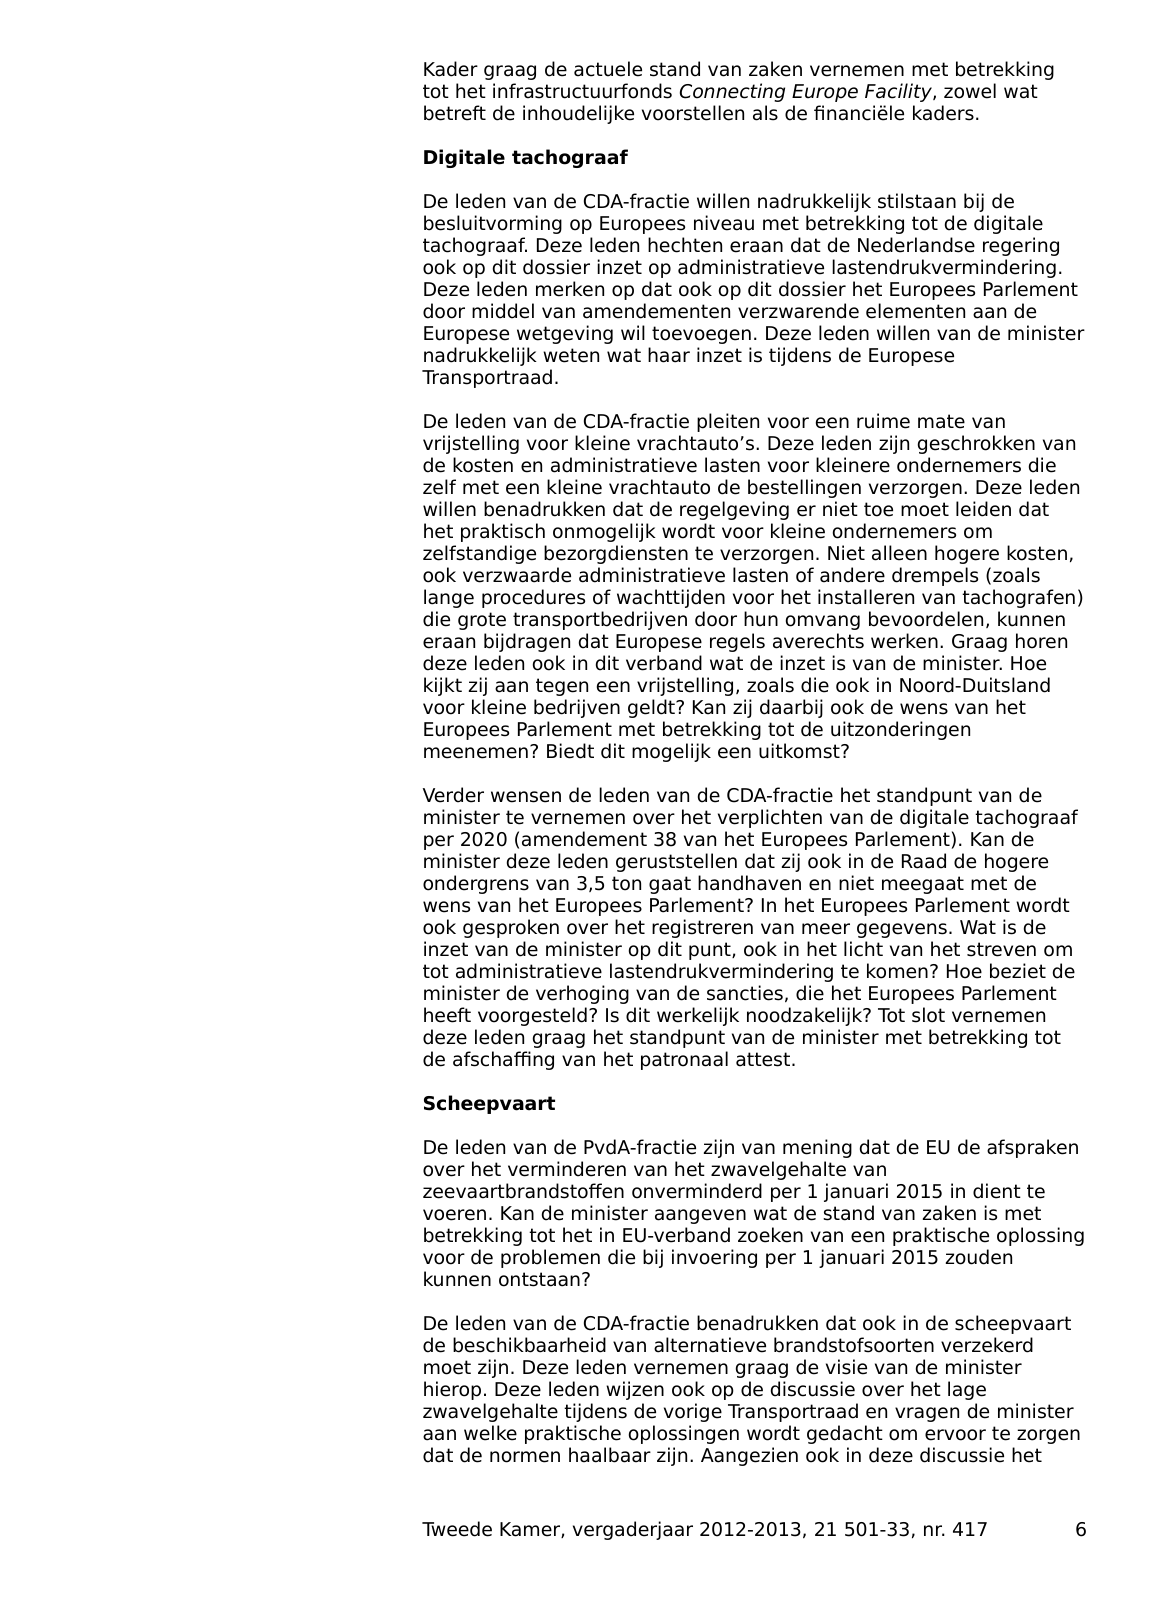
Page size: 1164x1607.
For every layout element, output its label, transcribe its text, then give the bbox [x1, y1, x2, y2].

text Kader graag de actuele stand van zaken vernemen met betrekking tot het infrastructuurfonds Connecting Europe Facility, zowel wat betreft de inhoudelijke voorstellen als de financiële kaders. [422, 59, 1087, 125]
subtitle Scheepvaart [422, 1093, 1087, 1115]
text De leden van de CDA-fractie willen nadrukkelijk stilstaan bij de besluitvorming op Europees niveau met betrekking tot de digitale tachograaf. Deze leden hechten eraan dat de Nederlandse regering ook op dit dossier inzet op administratieve lastendrukvermindering. Deze leden merken op dat ook op dit dossier het Europees Parlement door middel van amendementen verzwarende elementen aan de Europese wetgeving wil toevoegen. Deze leden willen van de minister nadrukkelijk weten wat haar inzet is tijdens de Europese Transportraad. [422, 191, 1087, 389]
text De leden van de CDA-fractie benadrukken dat ook in de scheepvaart de beschikbaarheid van alternatieve brandstofsoorten verzekerd moet zijn. Deze leden vernemen graag de visie van de minister hierop. Deze leden wijzen ook op de discussie over het lage zwavelgehalte tijdens de vorige Transportraad en vragen de minister aan welke praktische oplossingen wordt gedacht om ervoor te zorgen dat de normen haalbaar zijn. Aangezien ook in deze discussie het [422, 1313, 1087, 1467]
text Verder wensen de leden van de CDA-fractie het standpunt van de minister te vernemen over het verplichten van de digitale tachograaf per 2020 (amendement 38 van het Europees Parlement). Kan de minister deze leden geruststellen dat zij ook in de Raad de hogere ondergrens van 3,5 ton gaat handhaven en niet meegaat met de wens van het Europees Parlement? In het Europees Parlement wordt ook gesproken over het registreren van meer gegevens. Wat is de inzet van de minister op dit punt, ook in het licht van het streven om tot administratieve lastendrukvermindering te komen? Hoe beziet de minister de verhoging van de sancties, die het Europees Parlement heeft voorgesteld? Is dit werkelijk noodzakelijk? Tot slot vernemen deze leden graag het standpunt van de minister met betrekking tot de afschaffing van het patronaal attest. [422, 785, 1087, 1071]
text De leden van de CDA-fractie pleiten voor een ruime mate van vrijstelling voor kleine vrachtauto’s. Deze leden zijn geschrokken van de kosten en administratieve lasten voor kleinere ondernemers die zelf met een kleine vrachtauto de bestellingen verzorgen. Deze leden willen benadrukken dat de regelgeving er niet toe moet leiden dat het praktisch onmogelijk wordt voor kleine ondernemers om zelfstandige bezorgdiensten te verzorgen. Niet alleen hogere kosten, ook verzwaarde administratieve lasten of andere drempels (zoals lange procedures of wachttijden voor het installeren van tachografen) die grote transportbedrijven door hun omvang bevoordelen, kunnen eraan bijdragen dat Europese regels averechts werken. Graag horen deze leden ook in dit verband wat de inzet is van de minister. Hoe kijkt zij aan tegen een vrijstelling, zoals die ook in Noord-Duitsland voor kleine bedrijven geldt? Kan zij daarbij ook de wens van het Europees Parlement met betrekking tot de uitzonderingen meenemen? Biedt dit mogelijk een uitkomst? [422, 411, 1087, 763]
text De leden van de PvdA-fractie zijn van mening dat de EU de afspraken over het verminderen van het zwavelgehalte van zeevaartbrandstoffen onverminderd per 1 januari 2015 in dient te voeren. Kan de minister aangeven wat de stand van zaken is met betrekking tot het in EU-verband zoeken van een praktische oplossing voor de problemen die bij invoering per 1 januari 2015 zouden kunnen ontstaan? [422, 1137, 1087, 1291]
subtitle Digitale tachograaf [422, 147, 1087, 169]
